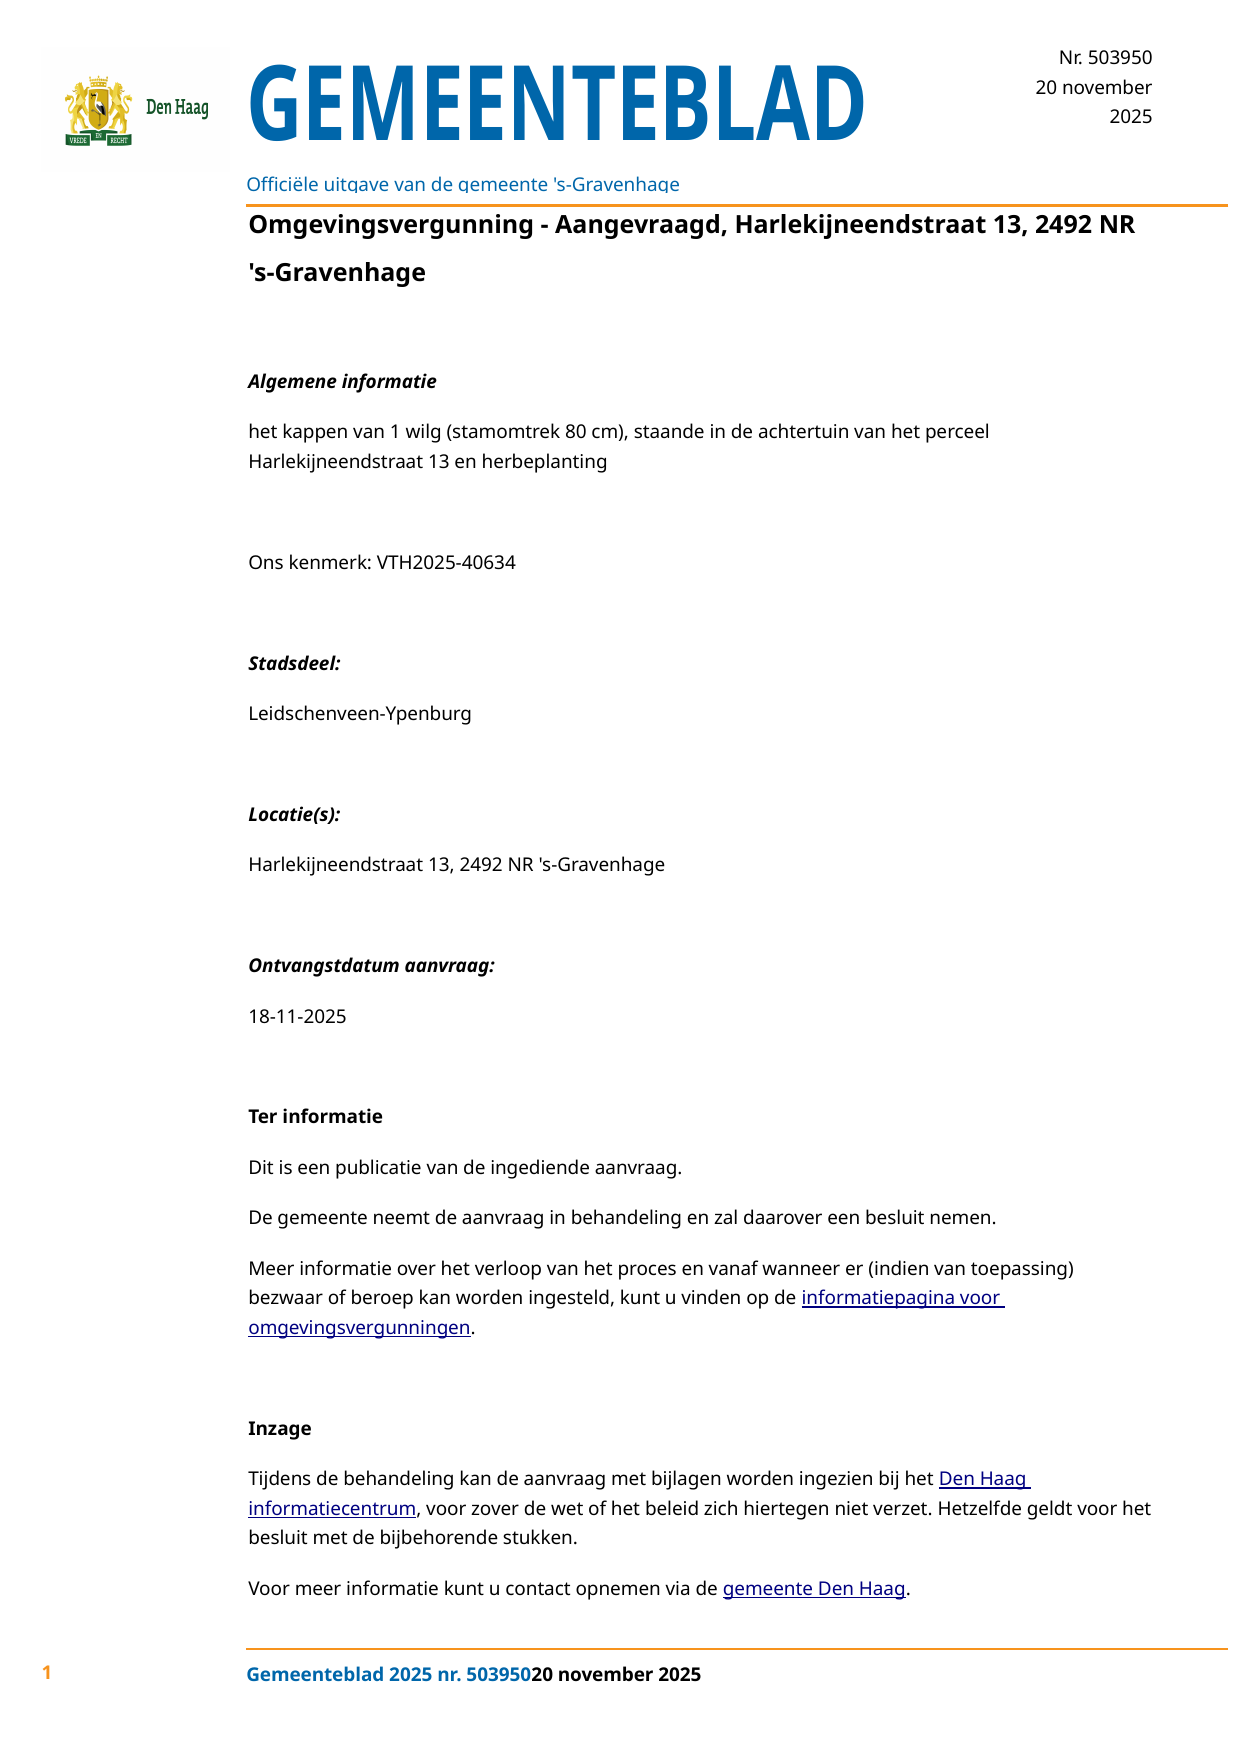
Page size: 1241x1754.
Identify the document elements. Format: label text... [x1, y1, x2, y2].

text 18-11-2025 [248, 1003, 1152, 1029]
text Algemene informatie [248, 368, 1152, 394]
text het kappen van 1 wilg (stamomtrek 80 cm), staande in de achtertuin van het perceel Harlekijneendstraat 13 en herbeplanting [248, 419, 1152, 474]
text Inzage [248, 1415, 1152, 1441]
text Meer informatie over het verloop van het proces en vanaf wanneer er (indien van toepassing) bezwaar of beroep kan worden ingesteld, kunt u vinden op de informatiepagina voor omgevingsvergunningen. [248, 1255, 1152, 1340]
text Voor meer informatie kunt u contact opnemen via de gemeente Den Haag. [248, 1575, 1152, 1601]
picture [41, 47, 231, 172]
text Tijdens de behandeling kan de aanvraag met bijlagen worden ingezien bij het Den Haag informatiecentrum, voor zover de wet of het beleid zich hiertegen niet verzet. Hetzelfde geldt voor het besluit met de bijbehorende stukken. [248, 1465, 1152, 1550]
text Ter informatie [248, 1104, 1152, 1129]
text De gemeente neemt de aanvraag in behandeling en zal daarover een besluit nemen. [248, 1204, 1152, 1230]
text Ontvangstdatum aanvraag: [248, 952, 1152, 978]
text Leidschenveen-Ypenburg [248, 700, 1152, 726]
text Omgevingsvergunning - Aangevraagd, Harlekijneendstraat 13, 2492 NR 's-Gravenhage [248, 207, 1152, 288]
text Stadsdeel: [248, 650, 1152, 676]
text Harlekijneendstraat 13, 2492 NR 's-Gravenhage [248, 852, 1152, 877]
text Locatie(s): [248, 801, 1152, 827]
text Ons kenmerk: VTH2025-40634 [248, 549, 1152, 575]
text Dit is een publicatie van de ingediende aanvraag. [248, 1154, 1152, 1180]
